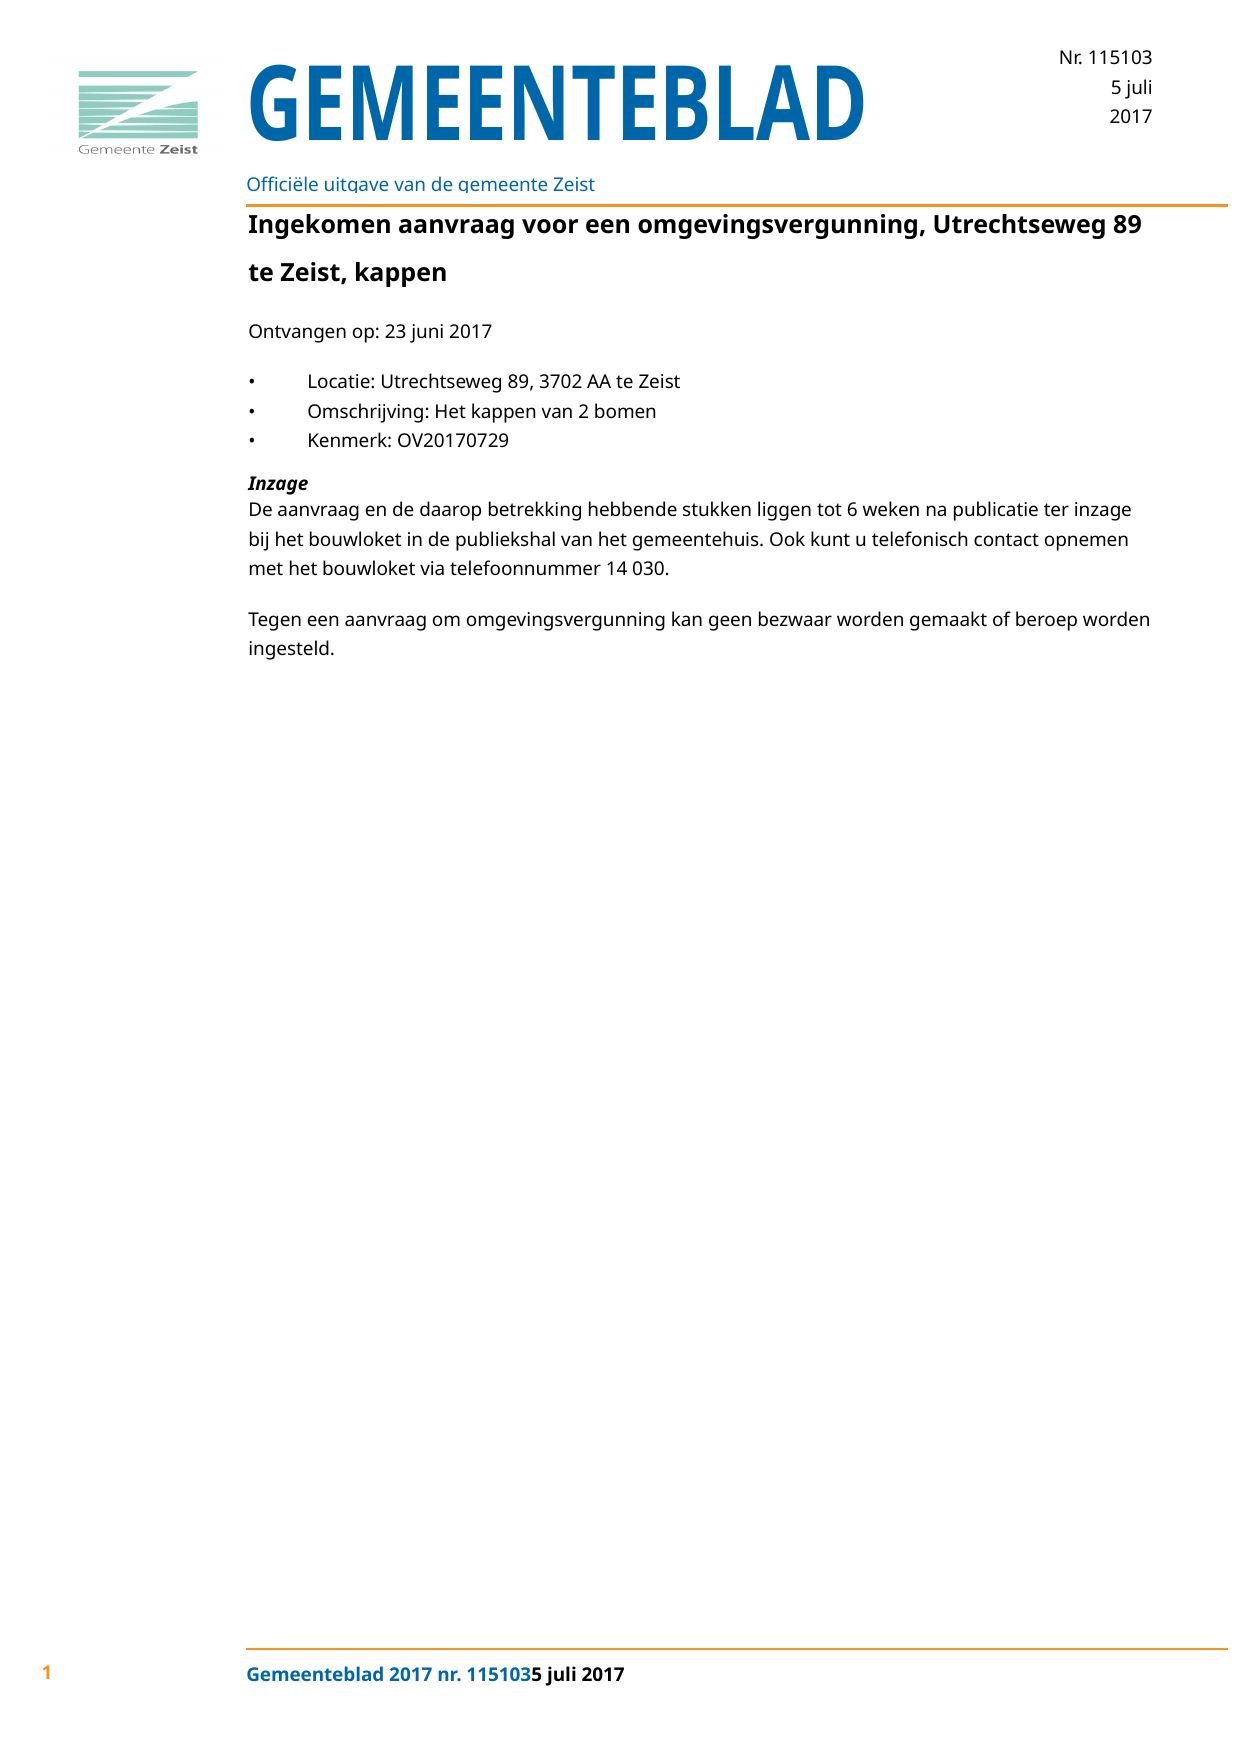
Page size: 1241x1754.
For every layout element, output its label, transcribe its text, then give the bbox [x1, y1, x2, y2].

text Ingekomen aanvraag voor een omgevingsvergunning, Utrechtseweg 89 te Zeist, kappen [248, 207, 1152, 288]
list Locatie: Utrechtseweg 89, 3702 AA te Zeist [248, 368, 1152, 394]
list Kenmerk: OV20170729 [248, 427, 1152, 453]
list Omschrijving: Het kappen van 2 bomen [248, 398, 1152, 424]
picture [41, 47, 231, 172]
text Ontvangen op: 23 juni 2017 [248, 318, 1152, 344]
text Inzage [248, 471, 1152, 496]
text Tegen een aanvraag om omgevingsvergunning kan geen bezwaar worden gemaakt of beroep worden ingesteld. [248, 606, 1152, 661]
text De aanvraag en de daarop betrekking hebbende stukken liggen tot 6 weken na publicatie ter inzage bij het bouwloket in de publiekshal van het gemeentehuis. Ook kunt u telefonisch contact opnemen met het bouwloket via telefoonnummer 14 030. [248, 496, 1152, 581]
